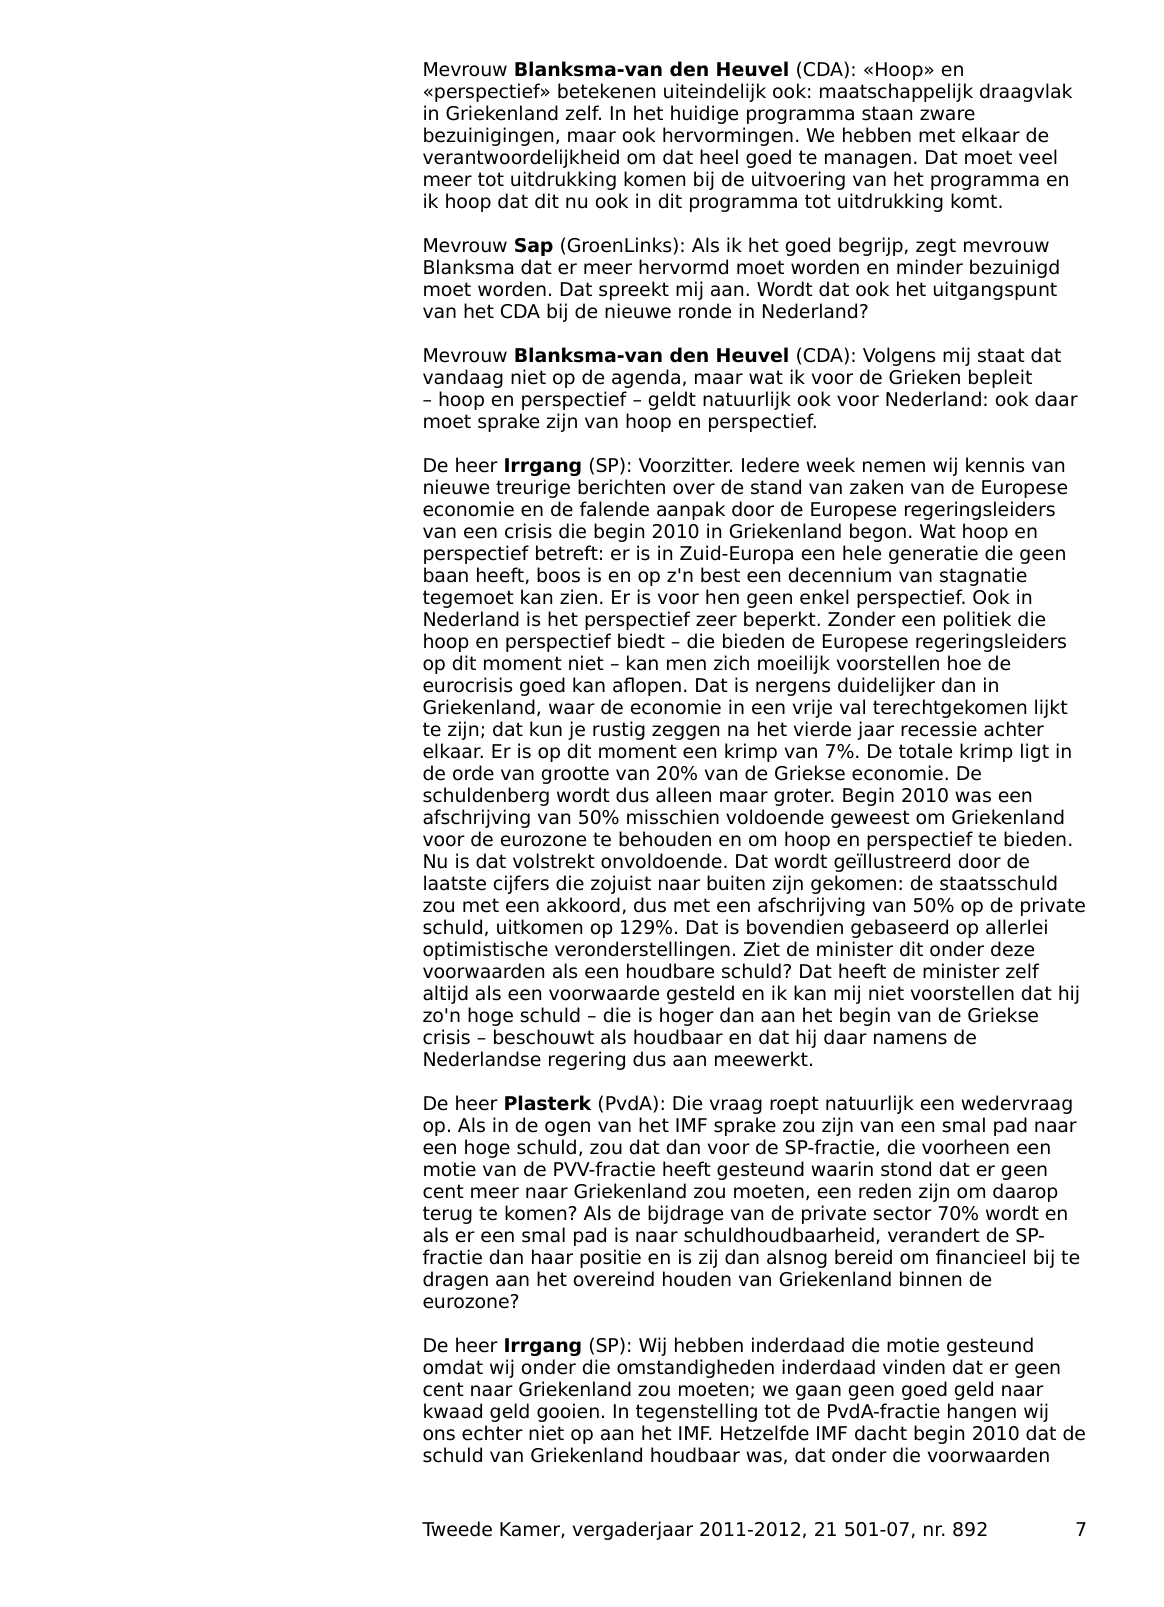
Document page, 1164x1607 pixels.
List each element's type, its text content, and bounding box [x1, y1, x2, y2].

text De heer Plasterk (PvdA): Die vraag roept natuurlijk een wedervraag op. Als in de ogen van het IMF sprake zou zijn van een smal pad naar een hoge schuld, zou dat dan voor de SP-fractie, die voorheen een motie van de PVV-fractie heeft gesteund waarin stond dat er geen cent meer naar Griekenland zou moeten, een reden zijn om daarop terug te komen? Als de bijdrage van de private sector 70% wordt en als er een smal pad is naar schuldhoudbaarheid, verandert de SP-fractie dan haar positie en is zij dan alsnog bereid om financieel bij te dragen aan het overeind houden van Griekenland binnen de eurozone? [422, 1093, 1087, 1313]
text Mevrouw Blanksma-van den Heuvel (CDA): «Hoop» en «perspectief» betekenen uiteindelijk ook: maatschappelijk draagvlak in Griekenland zelf. In het huidige programma staan zware bezuinigingen, maar ook hervormingen. We hebben met elkaar de verantwoordelijkheid om dat heel goed te managen. Dat moet veel meer tot uitdrukking komen bij de uitvoering van het programma en ik hoop dat dit nu ook in dit programma tot uitdrukking komt. [422, 59, 1087, 213]
text De heer Irrgang (SP): Wij hebben inderdaad die motie gesteund omdat wij onder die omstandigheden inderdaad vinden dat er geen cent naar Griekenland zou moeten; we gaan geen goed geld naar kwaad geld gooien. In tegenstelling tot de PvdA-fractie hangen wij ons echter niet op aan het IMF. Hetzelfde IMF dacht begin 2010 dat de schuld van Griekenland houdbaar was, dat onder die voorwaarden [422, 1335, 1087, 1467]
text De heer Irrgang (SP): Voorzitter. Iedere week nemen wij kennis van nieuwe treurige berichten over de stand van zaken van de Europese economie en de falende aanpak door de Europese regeringsleiders van een crisis die begin 2010 in Griekenland begon. Wat hoop en perspectief betreft: er is in Zuid-Europa een hele generatie die geen baan heeft, boos is en op z'n best een decennium van stagnatie tegemoet kan zien. Er is voor hen geen enkel perspectief. Ook in Nederland is het perspectief zeer beperkt. Zonder een politiek die hoop en perspectief biedt – die bieden de Europese regeringsleiders op dit moment niet – kan men zich moeilijk voorstellen hoe de eurocrisis goed kan aflopen. Dat is nergens duidelijker dan in Griekenland, waar de economie in een vrije val terechtgekomen lijkt te zijn; dat kun je rustig zeggen na het vierde jaar recessie achter elkaar. Er is op dit moment een krimp van 7%. De totale krimp ligt in de orde van grootte van 20% van de Griekse economie. De schuldenberg wordt dus alleen maar groter. Begin 2010 was een afschrijving van 50% misschien voldoende geweest om Griekenland voor de eurozone te behouden en om hoop en perspectief te bieden. Nu is dat volstrekt onvoldoende. Dat wordt geïllustreerd door de laatste cijfers die zojuist naar buiten zijn gekomen: de staatsschuld zou met een akkoord, dus met een afschrijving van 50% op de private schuld, uitkomen op 129%. Dat is bovendien gebaseerd op allerlei optimistische veronderstellingen. Ziet de minister dit onder deze voorwaarden als een houdbare schuld? Dat heeft de minister zelf altijd als een voorwaarde gesteld en ik kan mij niet voorstellen dat hij zo'n hoge schuld – die is hoger dan aan het begin van de Griekse crisis – beschouwt als houdbaar en dat hij daar namens de Nederlandse regering dus aan meewerkt. [422, 455, 1087, 1071]
text Mevrouw Sap (GroenLinks): Als ik het goed begrijp, zegt mevrouw Blanksma dat er meer hervormd moet worden en minder bezuinigd moet worden. Dat spreekt mij aan. Wordt dat ook het uitgangspunt van het CDA bij de nieuwe ronde in Nederland? [422, 235, 1087, 323]
text Mevrouw Blanksma-van den Heuvel (CDA): Volgens mij staat dat vandaag niet op de agenda, maar wat ik voor de Grieken bepleit – hoop en perspectief – geldt natuurlijk ook voor Nederland: ook daar moet sprake zijn van hoop en perspectief. [422, 345, 1087, 433]
